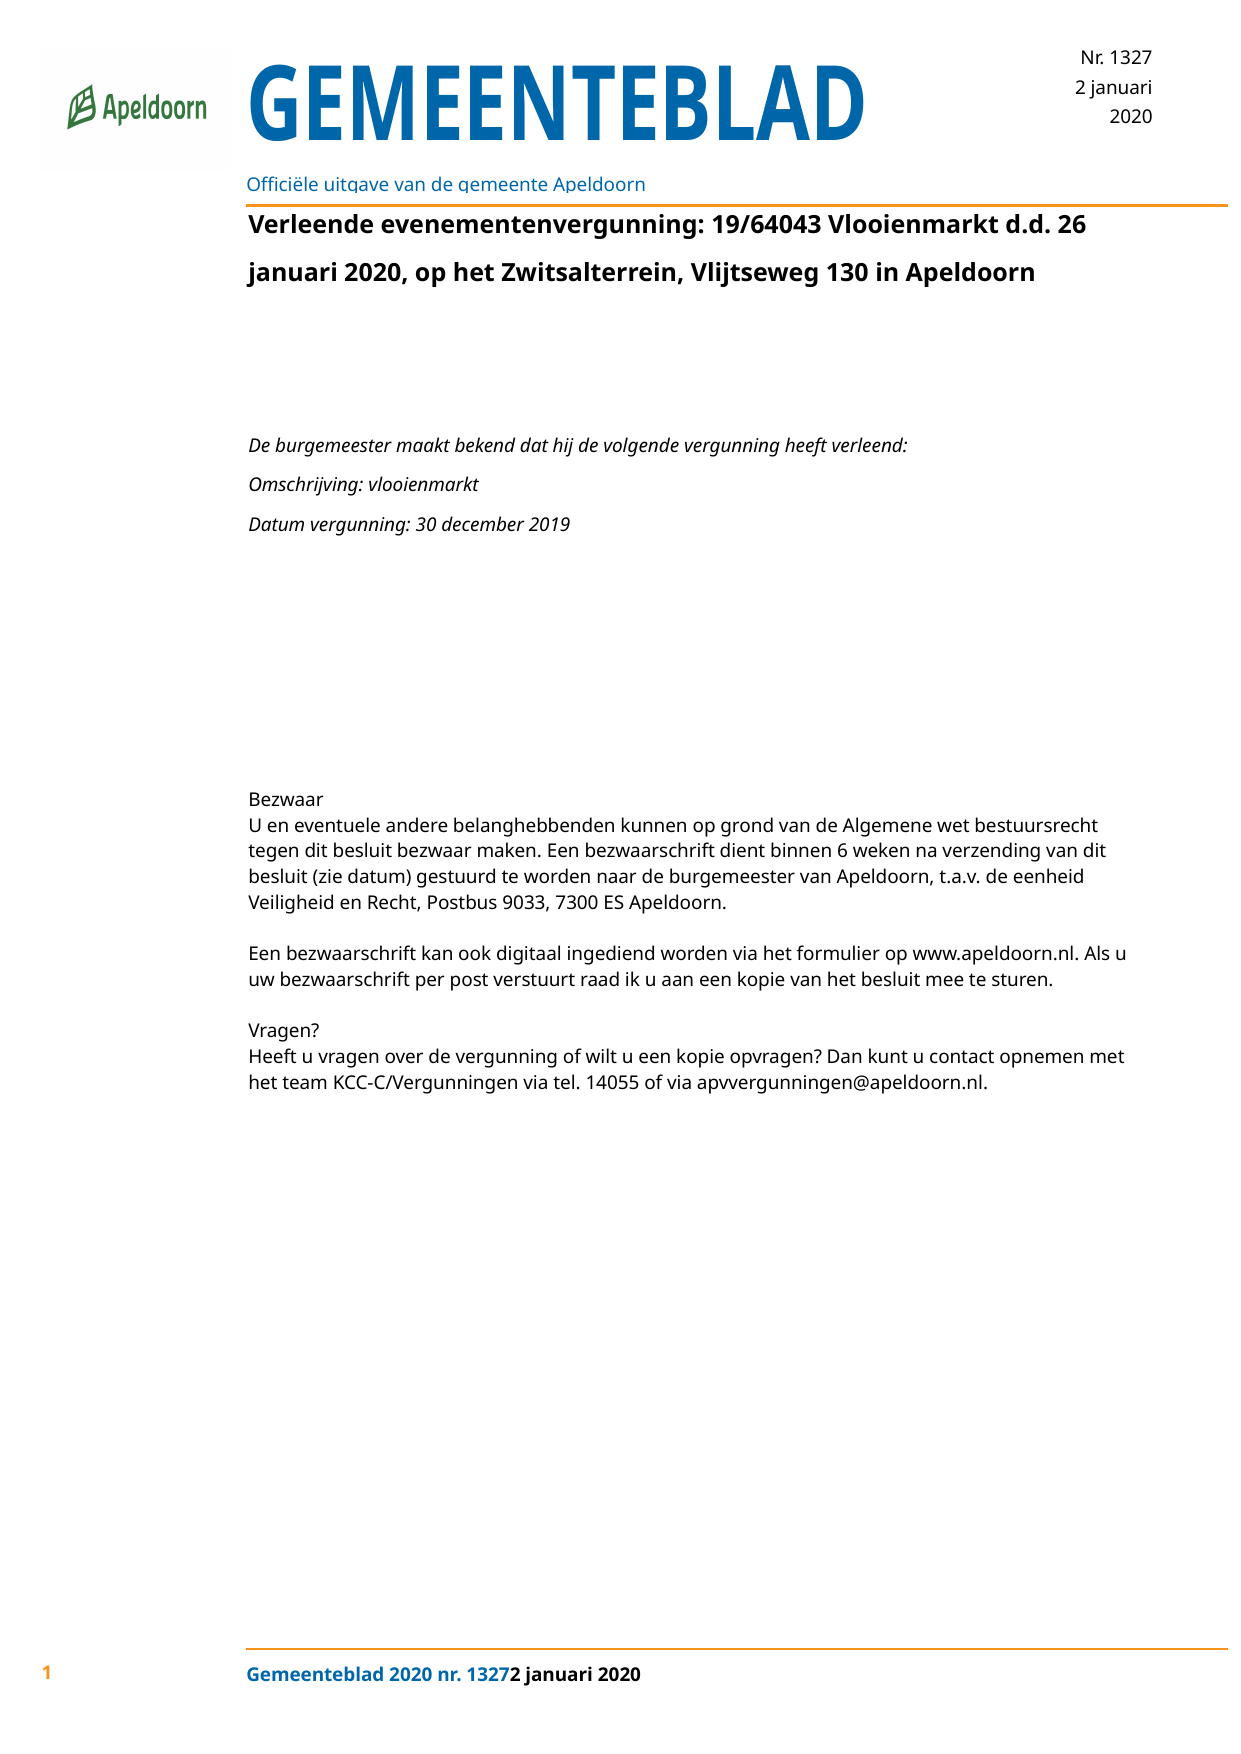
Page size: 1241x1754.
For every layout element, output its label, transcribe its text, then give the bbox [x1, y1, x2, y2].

picture [41, 47, 231, 172]
text Een bezwaarschrift kan ook digitaal ingediend worden via het formulier op www.apeldoorn.nl. Als u uw bezwaarschrift per post verstuurt raad ik u aan een kopie van het besluit mee te sturen. [248, 940, 1152, 992]
text Vragen? [248, 1018, 1152, 1043]
text U en eventuele andere belanghebbenden kunnen op grond van de Algemene wet bestuursrecht tegen dit besluit bezwaar maken. Een bezwaarschrift dient binnen 6 weken na verzending van dit besluit (zie datum) gestuurd te worden naar de burgemeester van Apeldoorn, t.a.v. de eenheid Veiligheid en Recht, Postbus 9033, 7300 ES Apeldoorn. [248, 812, 1152, 915]
text Datum vergunning: 30 december 2019 [248, 511, 1152, 537]
text Omschrijving: vlooienmarkt [248, 472, 1152, 497]
text Verleende evenementenvergunning: 19/64043 Vlooienmarkt d.d. 26 januari 2020, op het Zwitsalterrein, Vlijtseweg 130 in Apeldoorn [248, 207, 1152, 288]
text De burgemeester maakt bekend dat hij de volgende vergunning heeft verleend: [248, 432, 1152, 458]
text Bezwaar [248, 786, 1152, 812]
text Heeft u vragen over de vergunning of wilt u een kopie opvragen? Dan kunt u contact opnemen met het team KCC-C/Vergunningen via tel. 14055 of via apvvergunningen@apeldoorn.nl. [248, 1043, 1152, 1095]
